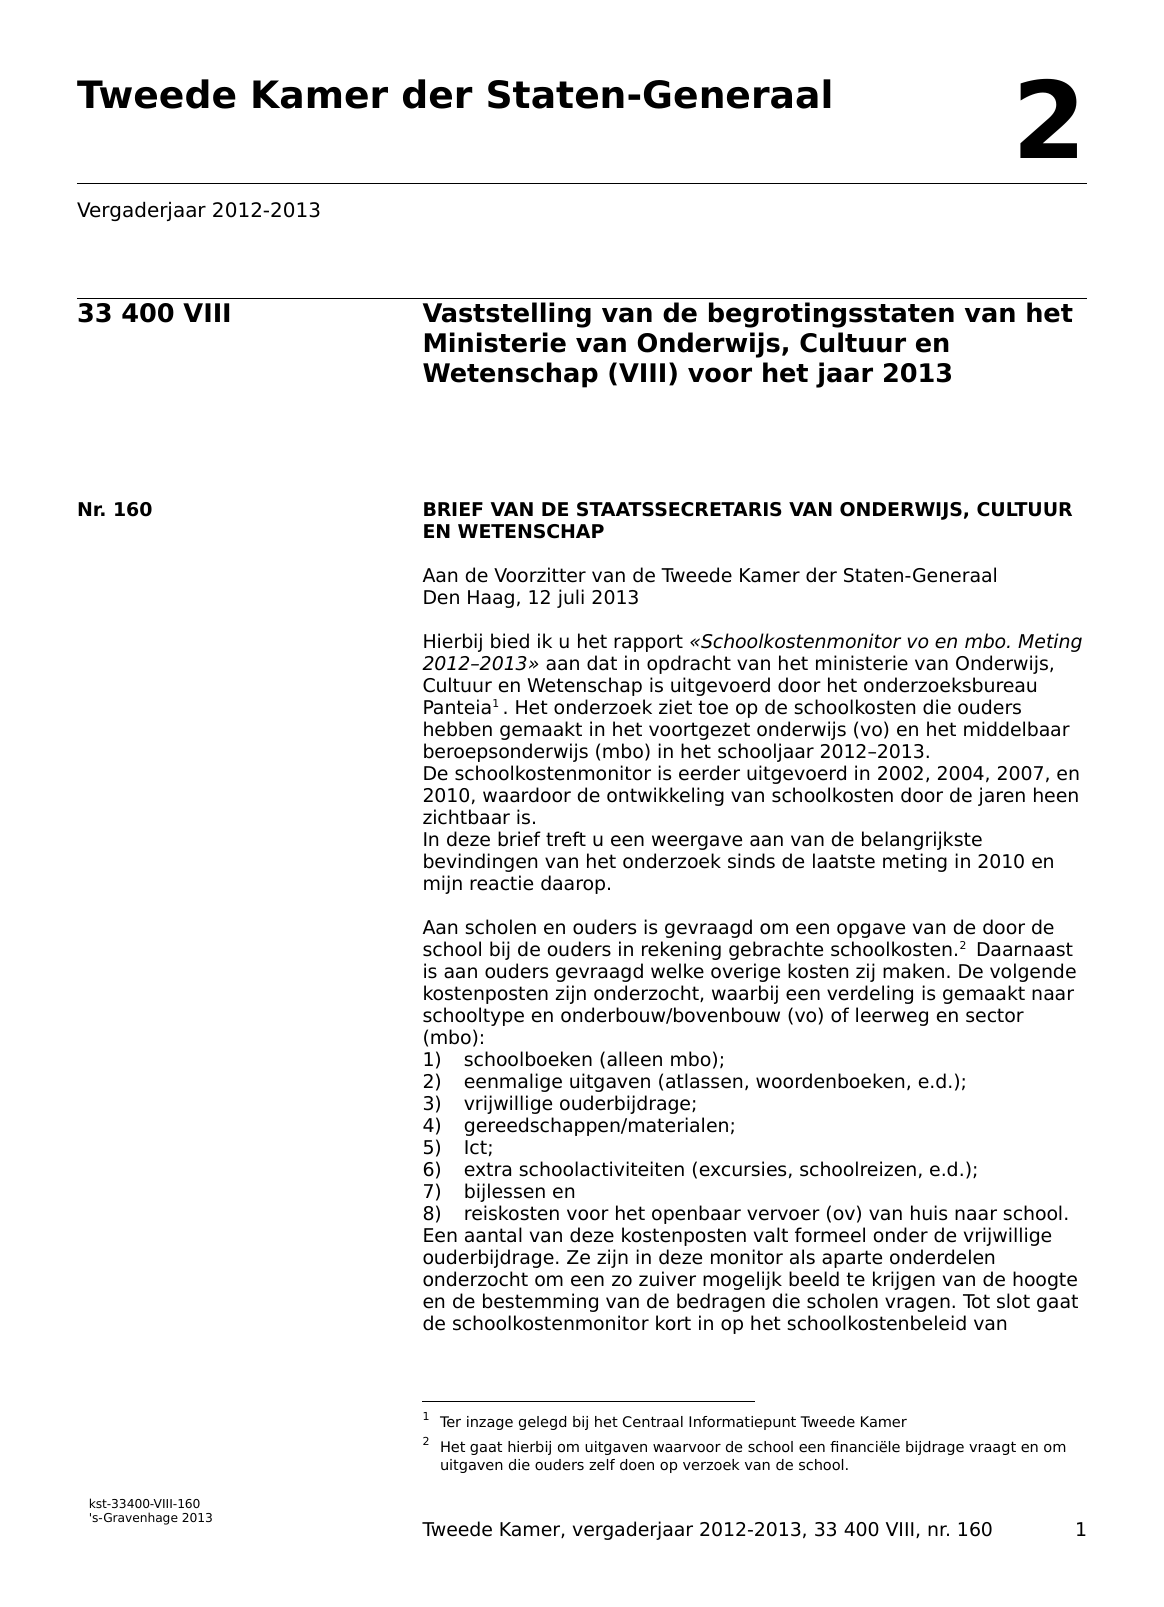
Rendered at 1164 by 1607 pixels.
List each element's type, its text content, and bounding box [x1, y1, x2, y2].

text 6) extra schoolactiviteiten (excursies, schoolreizen, e.d.); [422, 1159, 1087, 1181]
text Een aantal van deze kostenposten valt formeel onder de vrijwillige ouderbijdrage. Ze zijn in deze monitor als aparte onderdelen onderzocht om een zo zuiver mogelijk beeld te krijgen van de hoogte en de bestemming van de bedragen die scholen vragen. Tot slot gaat de schoolkostenmonitor kort in op het schoolkostenbeleid van [422, 1225, 1087, 1335]
subtitle 33 400 VIII Vaststelling van de begrotingsstaten van het Ministerie van Onderwijs, Cultuur en Wetenschap (VIII) voor het jaar 2013 [77, 299, 1087, 388]
table_cell Vergaderjaar 2012-2013 [77, 184, 1087, 298]
text Hierbij bied ik u het rapport «Schoolkostenmonitor vo en mbo. Meting 2012–2013» aan dat in opdracht van het ministerie van Onderwijs, Cultuur en Wetenschap is uitgevoerd door het onderzoeksbureau Panteia. Het onderzoek ziet toe op de schoolkosten die ouders hebben gemaakt in het voortgezet onderwijs (vo) en het middelbaar beroepsonderwijs (mbo) in het schooljaar 2012–2013. [422, 631, 1087, 763]
text 7) bijlessen en [422, 1181, 1087, 1203]
text De schoolkostenmonitor is eerder uitgevoerd in 2002, 2004, 2007, en 2010, waardoor de ontwikkeling van schoolkosten door de jaren heen zichtbaar is. [422, 763, 1087, 829]
text 3) vrijwillige ouderbijdrage; [422, 1093, 1087, 1115]
text Aan scholen en ouders is gevraagd om een opgave van de door de school bij de ouders in rekening gebrachte schoolkosten. Daarnaast is aan ouders gevraagd welke overige kosten zij maken. De volgende kostenposten zijn onderzocht, waarbij een verdeling is gemaakt naar schooltype en onderbouw/bovenbouw (vo) of leerweg en sector (mbo): [422, 917, 1087, 1049]
subtitle Nr. 160 BRIEF VAN DE STAATSSECRETARIS VAN ONDERWIJS, CULTUUR EN WETENSCHAP [77, 499, 1087, 543]
text 's-Gravenhage 2013 [88, 1511, 323, 1525]
text Den Haag, 12 juli 2013 [422, 587, 1087, 609]
text kst-33400-VIII-160 [88, 1497, 323, 1511]
text 1) schoolboeken (alleen mbo); [422, 1049, 1087, 1071]
text Het gaat hierbij om uitgaven waarvoor de school een financiële bijdrage vraagt en om uitgaven die ouders zelf doen op verzoek van de school. [422, 1435, 1087, 1474]
text In deze brief treft u een weergave aan van de belangrijkste bevindingen van het onderzoek sinds de laatste meting in 2010 en mijn reactie daarop. [422, 829, 1087, 895]
text 2) eenmalige uitgaven (atlassen, woordenboeken, e.d.); [422, 1071, 1087, 1093]
text Ter inzage gelegd bij het Centraal Informatiepunt Tweede Kamer [422, 1410, 1087, 1432]
table_header 2 [886, 59, 1087, 183]
text 4) gereedschappen/materialen; [422, 1115, 1087, 1137]
table_header Tweede Kamer der Staten-Generaal [77, 59, 886, 183]
text Aan de Voorzitter van de Tweede Kamer der Staten-Generaal [422, 565, 1087, 587]
text 5) Ict; [422, 1137, 1087, 1159]
text 8) reiskosten voor het openbaar vervoer (ov) van huis naar school. [422, 1203, 1087, 1225]
